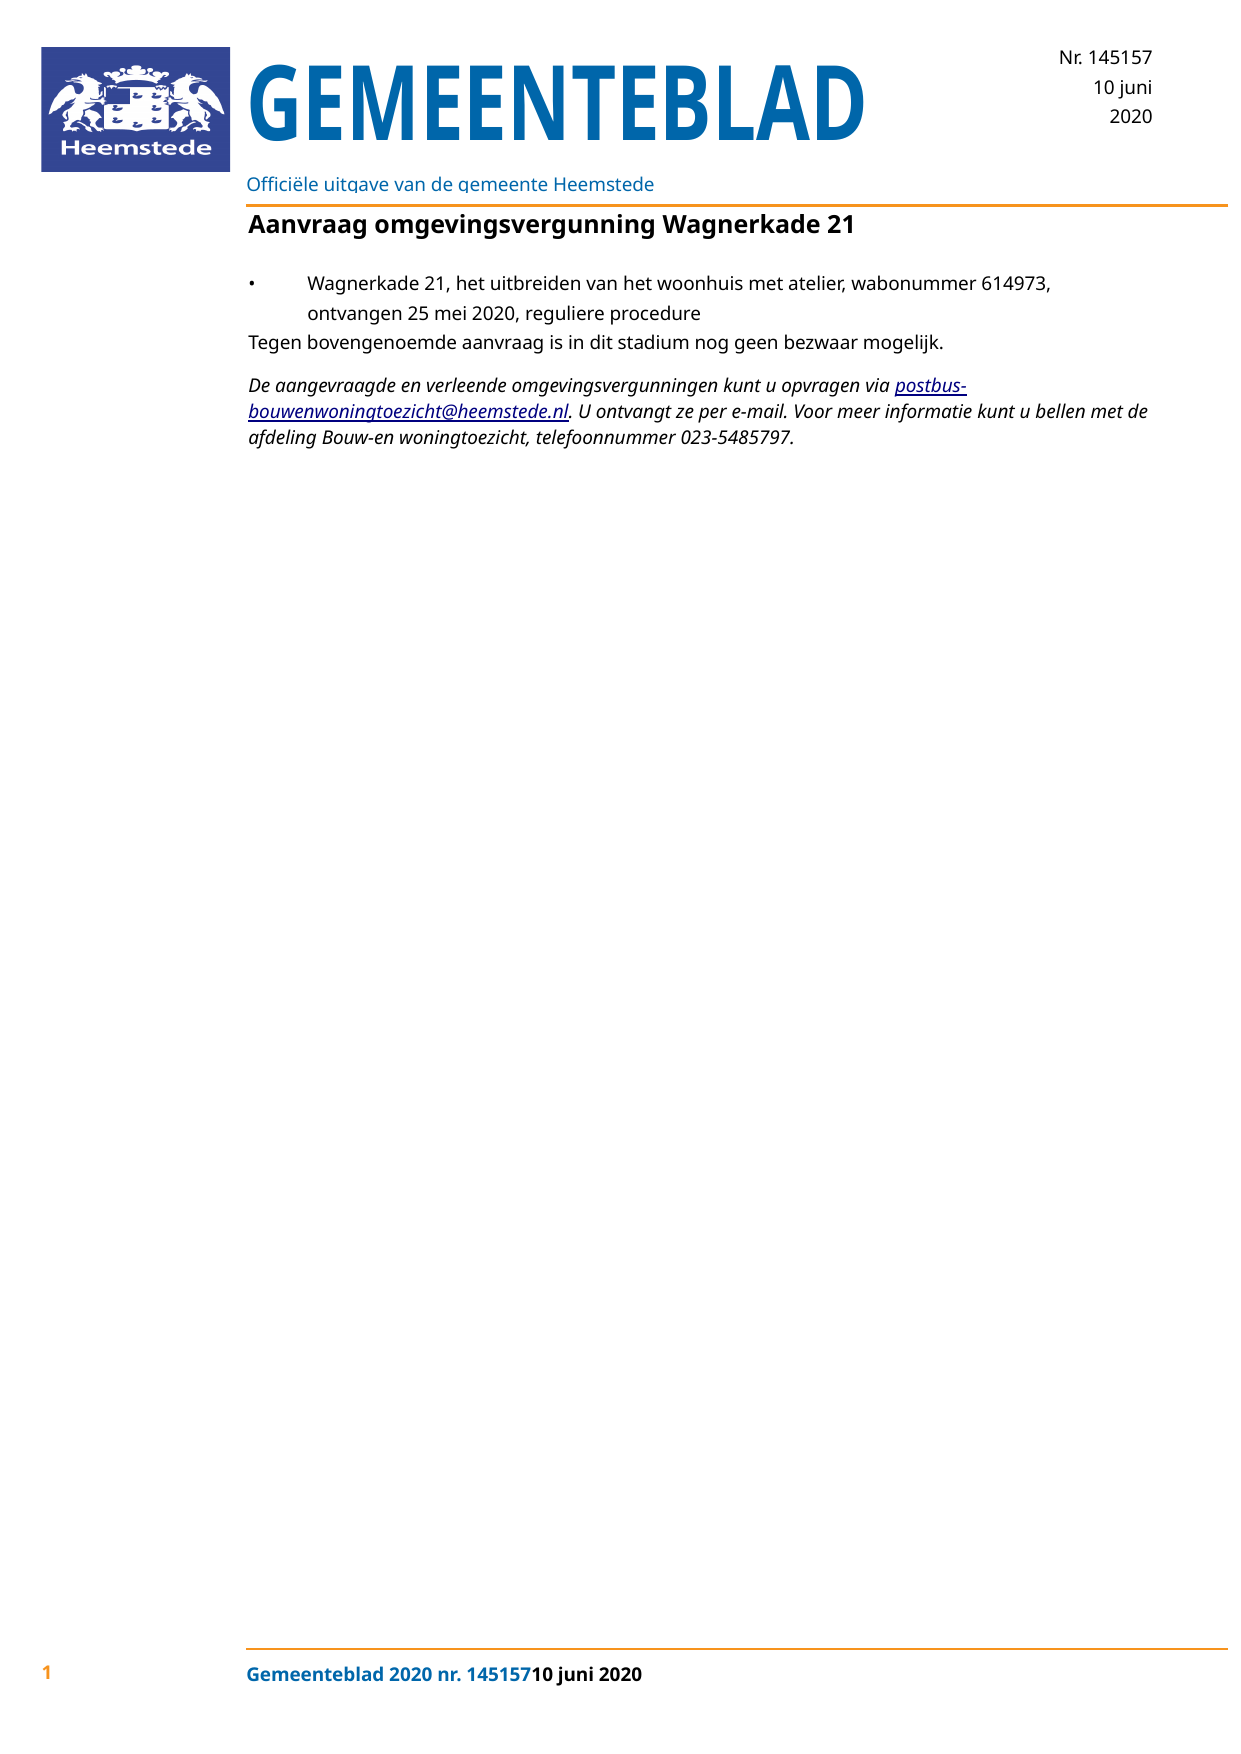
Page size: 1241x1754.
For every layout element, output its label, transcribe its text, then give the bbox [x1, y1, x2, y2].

text Tegen bovengenoemde aanvraag is in dit stadium nog geen bezwaar mogelijk. [248, 329, 1152, 355]
text Aanvraag omgevingsvergunning Wagnerkade 21 [248, 207, 1152, 241]
list Wagnerkade 21, het uitbreiden van het woonhuis met atelier, wabonummer 614973, ontvangen 25 mei 2020, reguliere procedure [248, 270, 1152, 326]
text De aangevraagde en verleende omgevingsvergunningen kunt u opvragen via postbus-bouwenwoningtoezicht@heemstede.nl. U ontvangt ze per e-mail. Voor meer informatie kunt u bellen met de afdeling Bouw-en woningtoezicht, telefoonnummer 023-5485797. [248, 373, 1152, 450]
picture [41, 47, 231, 172]
